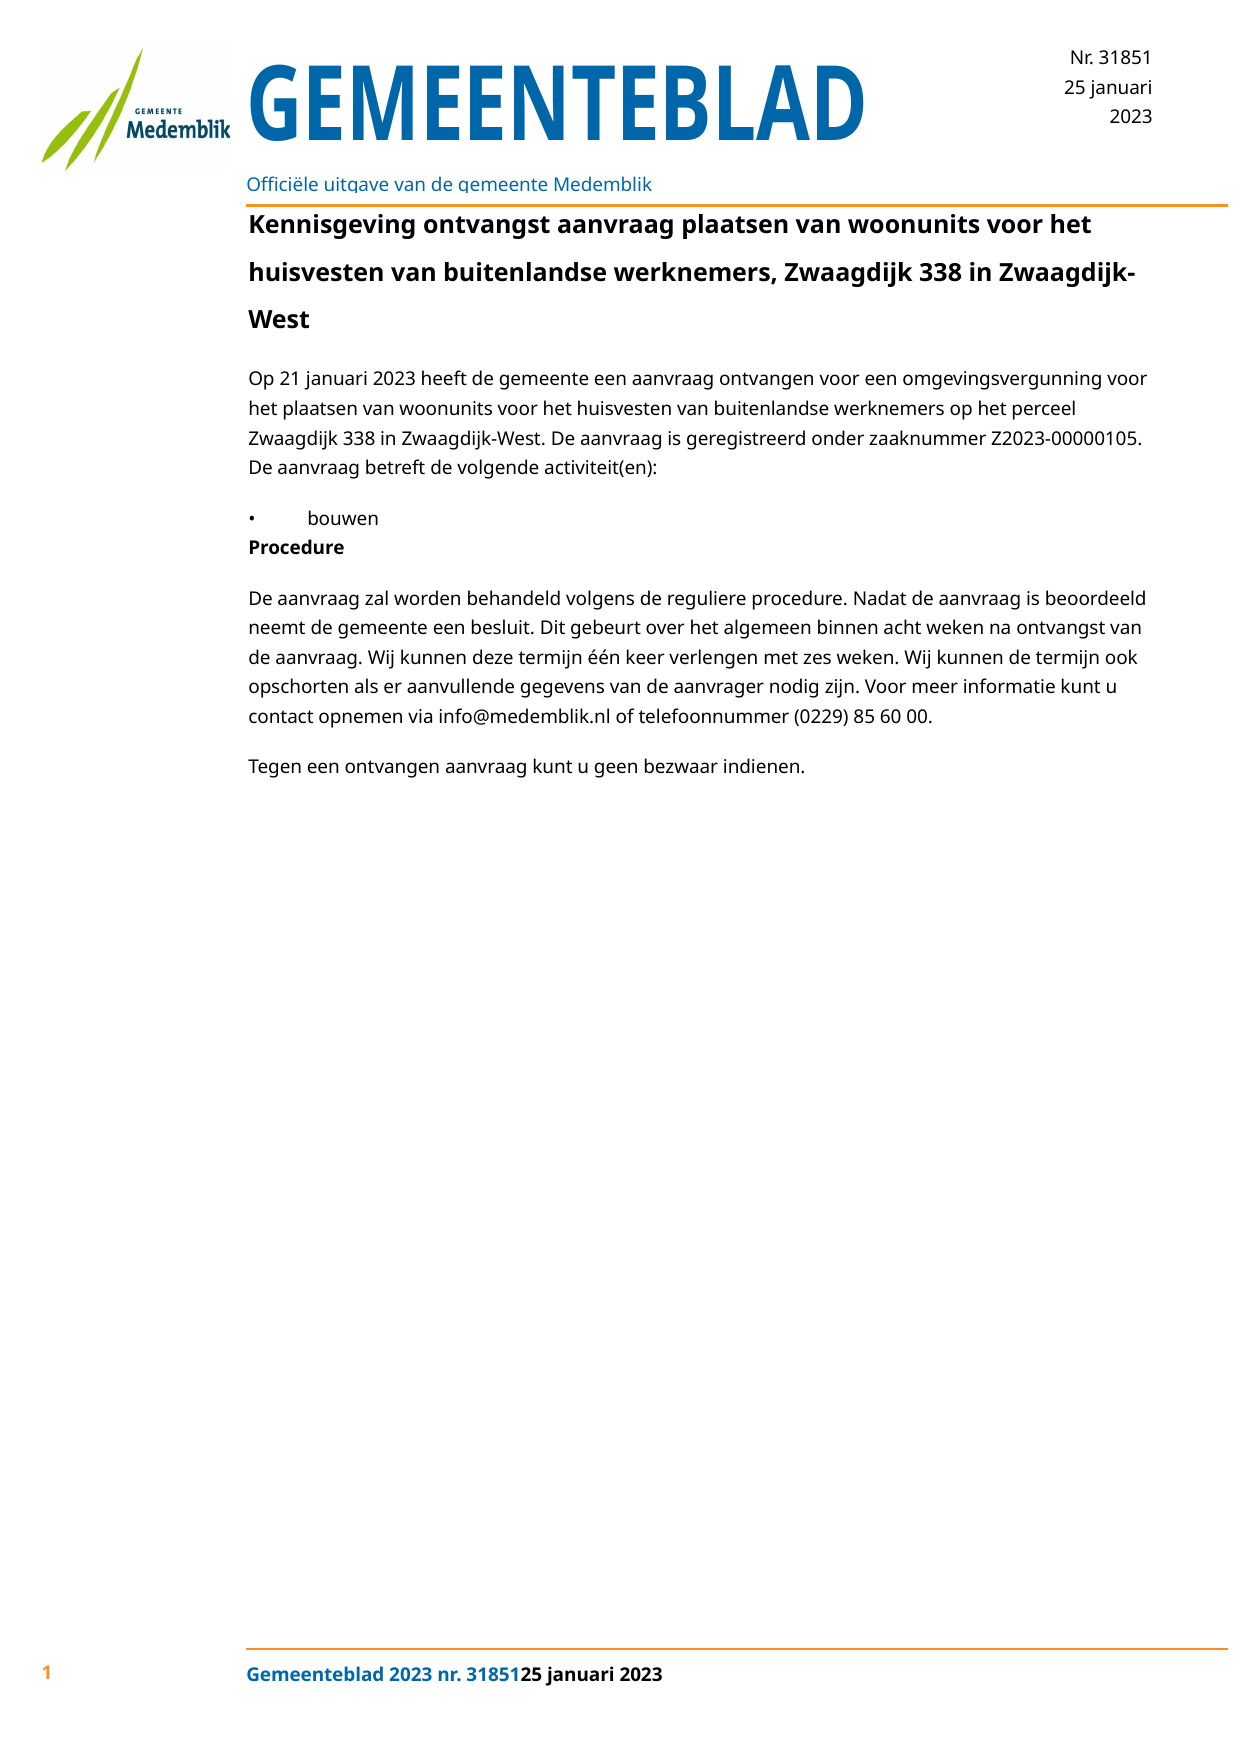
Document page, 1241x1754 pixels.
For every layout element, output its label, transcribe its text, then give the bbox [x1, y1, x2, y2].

text Op 21 januari 2023 heeft de gemeente een aanvraag ontvangen voor een omgevingsvergunning voor het plaatsen van woonunits voor het huisvesten van buitenlandse werknemers op het perceel Zwaagdijk 338 in Zwaagdijk-West. De aanvraag is geregistreerd onder zaaknummer Z2023-00000105. De aanvraag betreft de volgende activiteit(en): [248, 366, 1152, 480]
text Procedure [248, 534, 1152, 560]
text De aanvraag zal worden behandeld volgens de reguliere procedure. Nadat de aanvraag is beoordeeld neemt de gemeente een besluit. Dit gebeurt over het algemeen binnen acht weken na ontvangst van de aanvraag. Wij kunnen deze termijn één keer verlengen met zes weken. Wij kunnen de termijn ook opschorten als er aanvullende gegevens van de aanvrager nodig zijn. Voor meer informatie kunt u contact opnemen via info@medemblik.nl of telefoonnummer (0229) 85 60 00. [248, 585, 1152, 729]
list bouwen [248, 505, 1152, 530]
text Kennisgeving ontvangst aanvraag plaatsen van woonunits voor het huisvesten van buitenlandse werknemers, Zwaagdijk 338 in Zwaagdijk-West [248, 207, 1152, 336]
picture [41, 47, 231, 172]
text Tegen een ontvangen aanvraag kunt u geen bezwaar indienen. [248, 753, 1152, 779]
